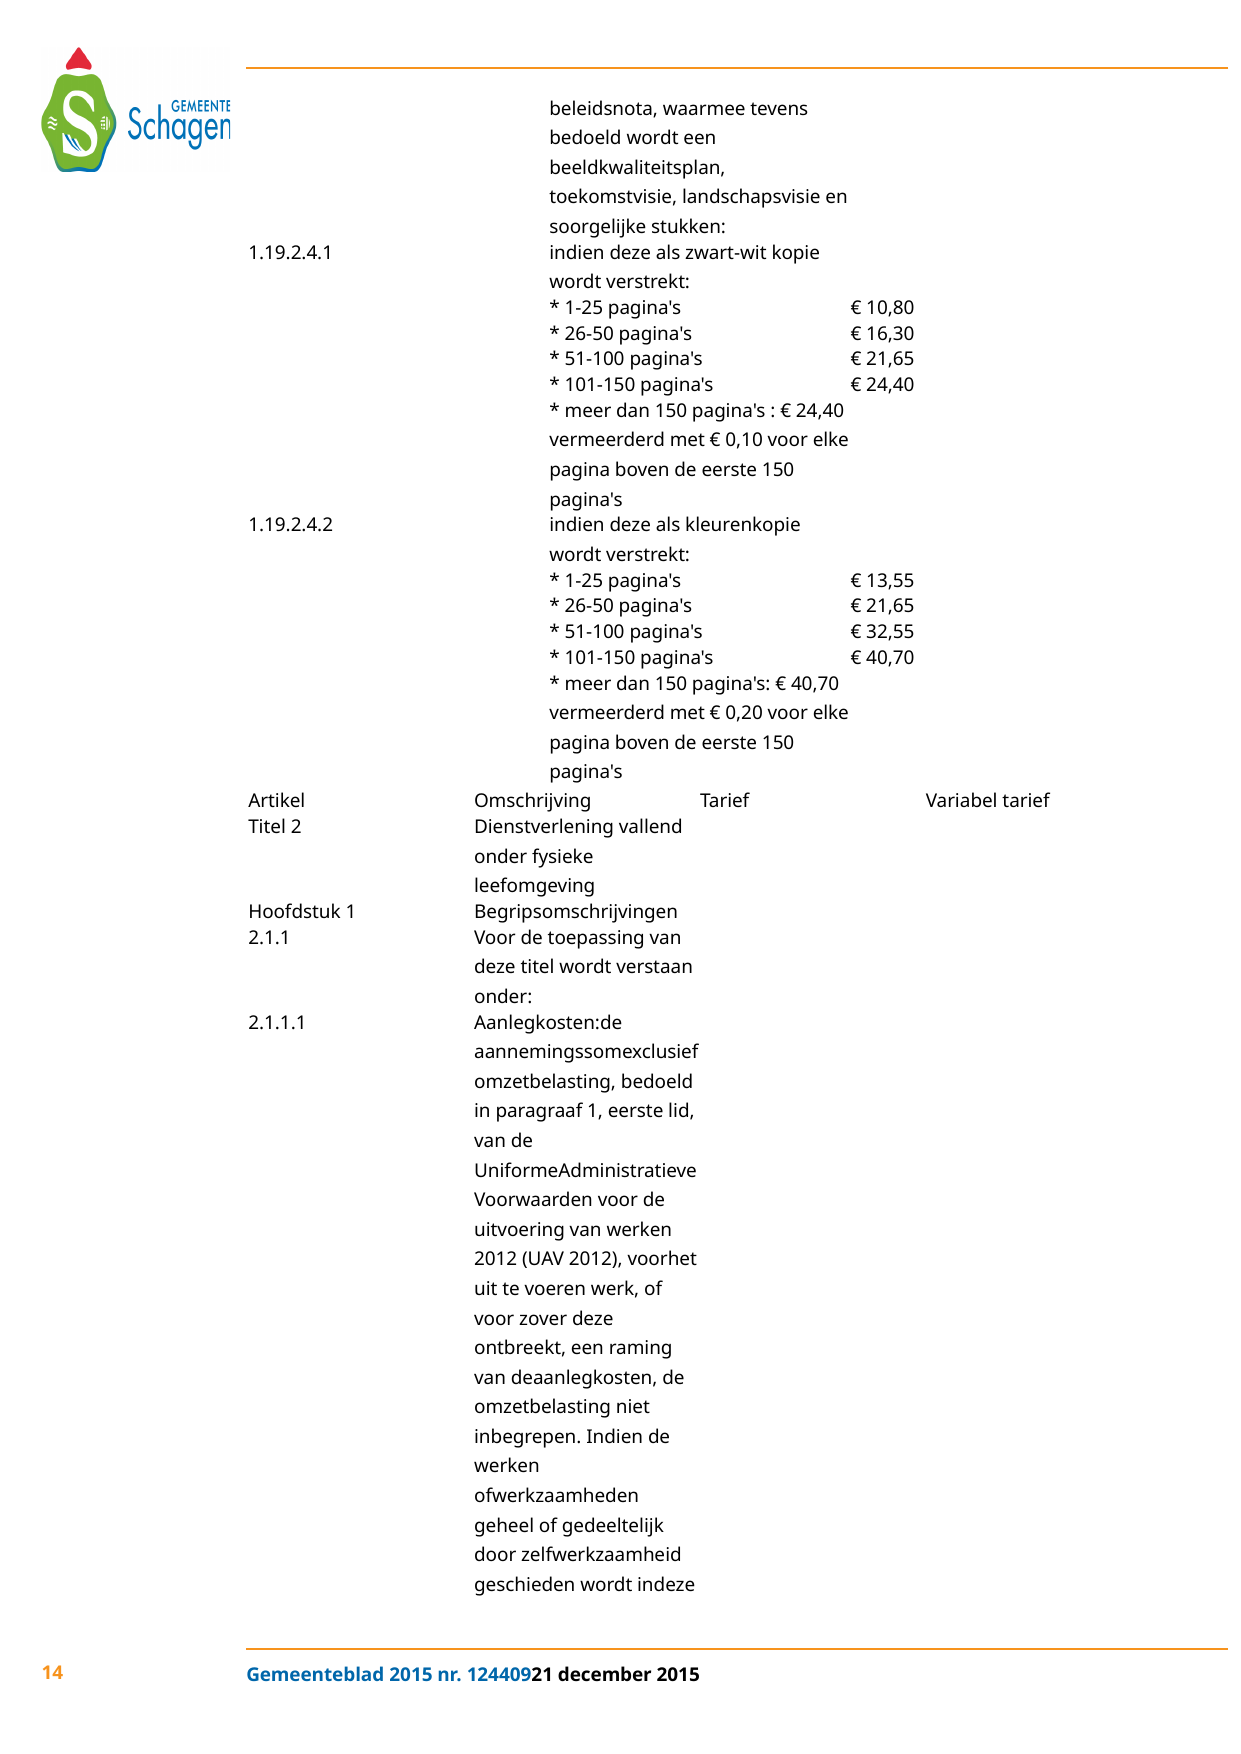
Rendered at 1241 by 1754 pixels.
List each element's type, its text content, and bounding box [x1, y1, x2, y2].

table_cell * 51-100 pagina's [549, 618, 850, 644]
table_cell Titel 2 [248, 813, 474, 898]
table_cell [926, 898, 1152, 924]
table_cell € 10,80 [850, 294, 1152, 320]
table_cell € 32,55 [850, 618, 1152, 644]
table_cell 2.1.1 [248, 924, 474, 1009]
table_cell € 16,30 [850, 320, 1152, 346]
table_header Tarief [700, 788, 926, 813]
table_cell beleidsnota, waarmee tevens bedoeld wordt een beeldkwaliteitsplan, toekomstvisie, landschapsvisie en soorgelijke stukken: [549, 95, 850, 239]
table_cell Hoofdstuk 1 [248, 898, 474, 924]
table_cell [700, 898, 926, 924]
table_cell Aanlegkosten:de aannemingssomexclusief omzetbelasting, bedoeld in paragraaf 1, eerste lid, van de UniformeAdministratieve Voorwaarden voor de uitvoering van werken 2012 (UAV 2012), voorhet uit te voeren werk, of voor zover deze ontbreekt, een raming van deaanlegkosten, de omzetbelasting niet inbegrepen. Indien de werken ofwerkzaamheden geheel of gedeeltelijk door zelfwerkzaamheid geschieden wordt indeze [474, 1009, 700, 1597]
table_cell € 13,55 [850, 567, 1152, 593]
table_cell [850, 239, 1152, 294]
table_cell [926, 813, 1152, 898]
table_cell 1.19.2.4.1 [248, 239, 549, 294]
table_cell Dienstverlening vallend onder fysieke leefomgeving [474, 813, 700, 898]
table_cell [850, 397, 1152, 512]
table_cell [850, 512, 1152, 567]
table_header Omschrijving [474, 788, 700, 813]
table_cell [700, 924, 926, 1009]
table_cell 2.1.1.1 [248, 1009, 474, 1597]
table_cell € 24,40 [850, 371, 1152, 397]
picture [41, 47, 231, 172]
table_cell [248, 618, 549, 644]
table_cell * 26-50 pagina's [549, 593, 850, 618]
table_cell [248, 95, 549, 239]
table_cell [248, 670, 549, 784]
table_cell [700, 1009, 926, 1597]
table_cell [248, 644, 549, 670]
table_header Variabel tarief [926, 788, 1152, 813]
table_cell [248, 371, 549, 397]
table_cell * meer dan 150 pagina's: € 40,70 vermeerderd met € 0,20 voor elke pagina boven de eerste 150 pagina's [549, 670, 850, 784]
table_cell [926, 924, 1152, 1009]
table_cell * meer dan 150 pagina's : € 24,40 vermeerderd met € 0,10 voor elke pagina boven de eerste 150 pagina's [549, 397, 850, 512]
table_header Artikel [248, 788, 474, 813]
table_cell * 1-25 pagina's [549, 567, 850, 593]
table_cell * 101-150 pagina's [549, 644, 850, 670]
table_cell Voor de toepassing van deze titel wordt verstaan onder: [474, 924, 700, 1009]
table_cell [248, 397, 549, 512]
table_cell [248, 567, 549, 593]
table_cell [926, 1009, 1152, 1597]
table_cell [850, 95, 1152, 239]
table_cell [248, 346, 549, 371]
table_cell * 26-50 pagina's [549, 320, 850, 346]
table_cell € 21,65 [850, 593, 1152, 618]
table_cell * 101-150 pagina's [549, 371, 850, 397]
table_cell Begripsomschrijvingen [474, 898, 700, 924]
table_cell * 51-100 pagina's [549, 346, 850, 371]
table_cell € 21,65 [850, 346, 1152, 371]
table_cell € 40,70 [850, 644, 1152, 670]
table_cell indien deze als kleurenkopie wordt verstrekt: [549, 512, 850, 567]
table_cell 1.19.2.4.2 [248, 512, 549, 567]
table_cell [248, 294, 549, 320]
table_cell [700, 813, 926, 898]
table_cell [248, 320, 549, 346]
table_cell * 1-25 pagina's [549, 294, 850, 320]
table_cell [850, 670, 1152, 784]
table_cell indien deze als zwart-wit kopie wordt verstrekt: [549, 239, 850, 294]
table_cell [248, 593, 549, 618]
